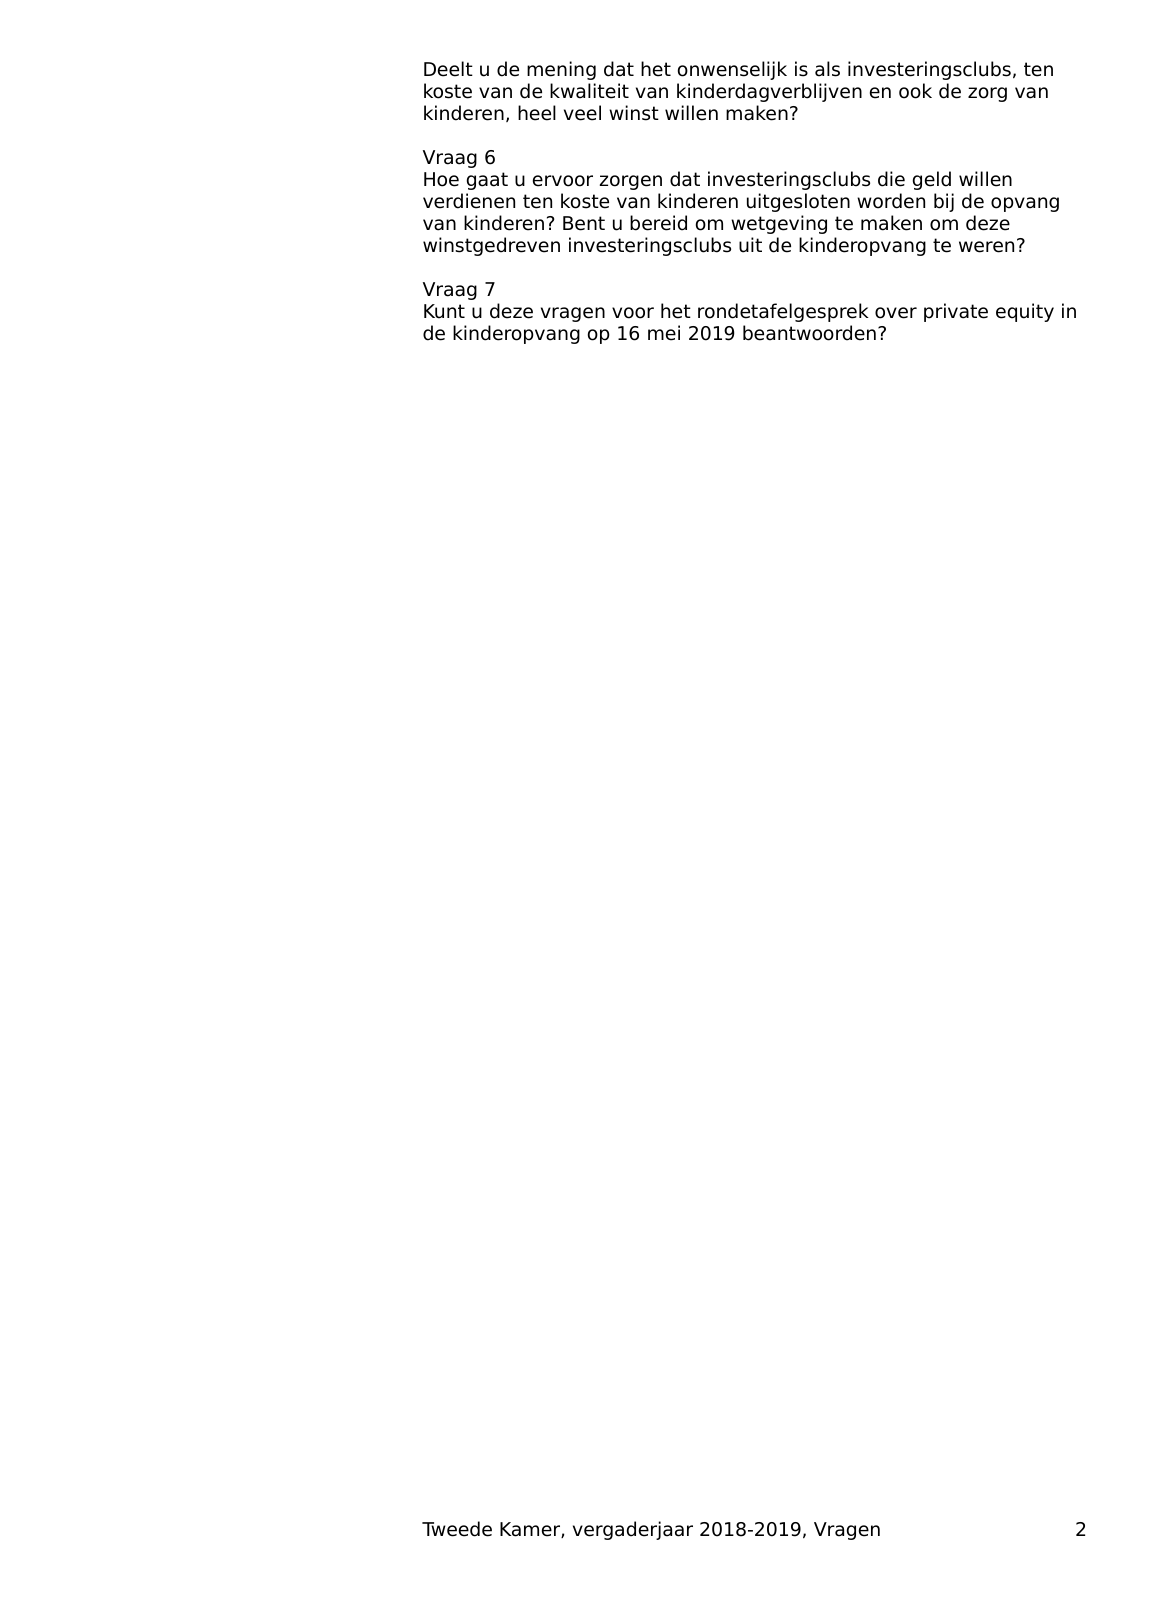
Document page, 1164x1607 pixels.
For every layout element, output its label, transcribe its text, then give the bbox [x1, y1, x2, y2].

text Kunt u deze vragen voor het rondetafelgesprek over private equity in de kinderopvang op 16 mei 2019 beantwoorden? [422, 301, 1087, 345]
text Deelt u de mening dat het onwenselijk is als investeringsclubs, ten koste van de kwaliteit van kinderdagverblijven en ook de zorg van kinderen, heel veel winst willen maken? [422, 59, 1087, 125]
text Hoe gaat u ervoor zorgen dat investeringsclubs die geld willen verdienen ten koste van kinderen uitgesloten worden bij de opvang van kinderen? Bent u bereid om wetgeving te maken om deze winstgedreven investeringsclubs uit de kinderopvang te weren? [422, 169, 1087, 257]
text Vraag 7 [422, 279, 1087, 301]
text Vraag 6 [422, 147, 1087, 169]
